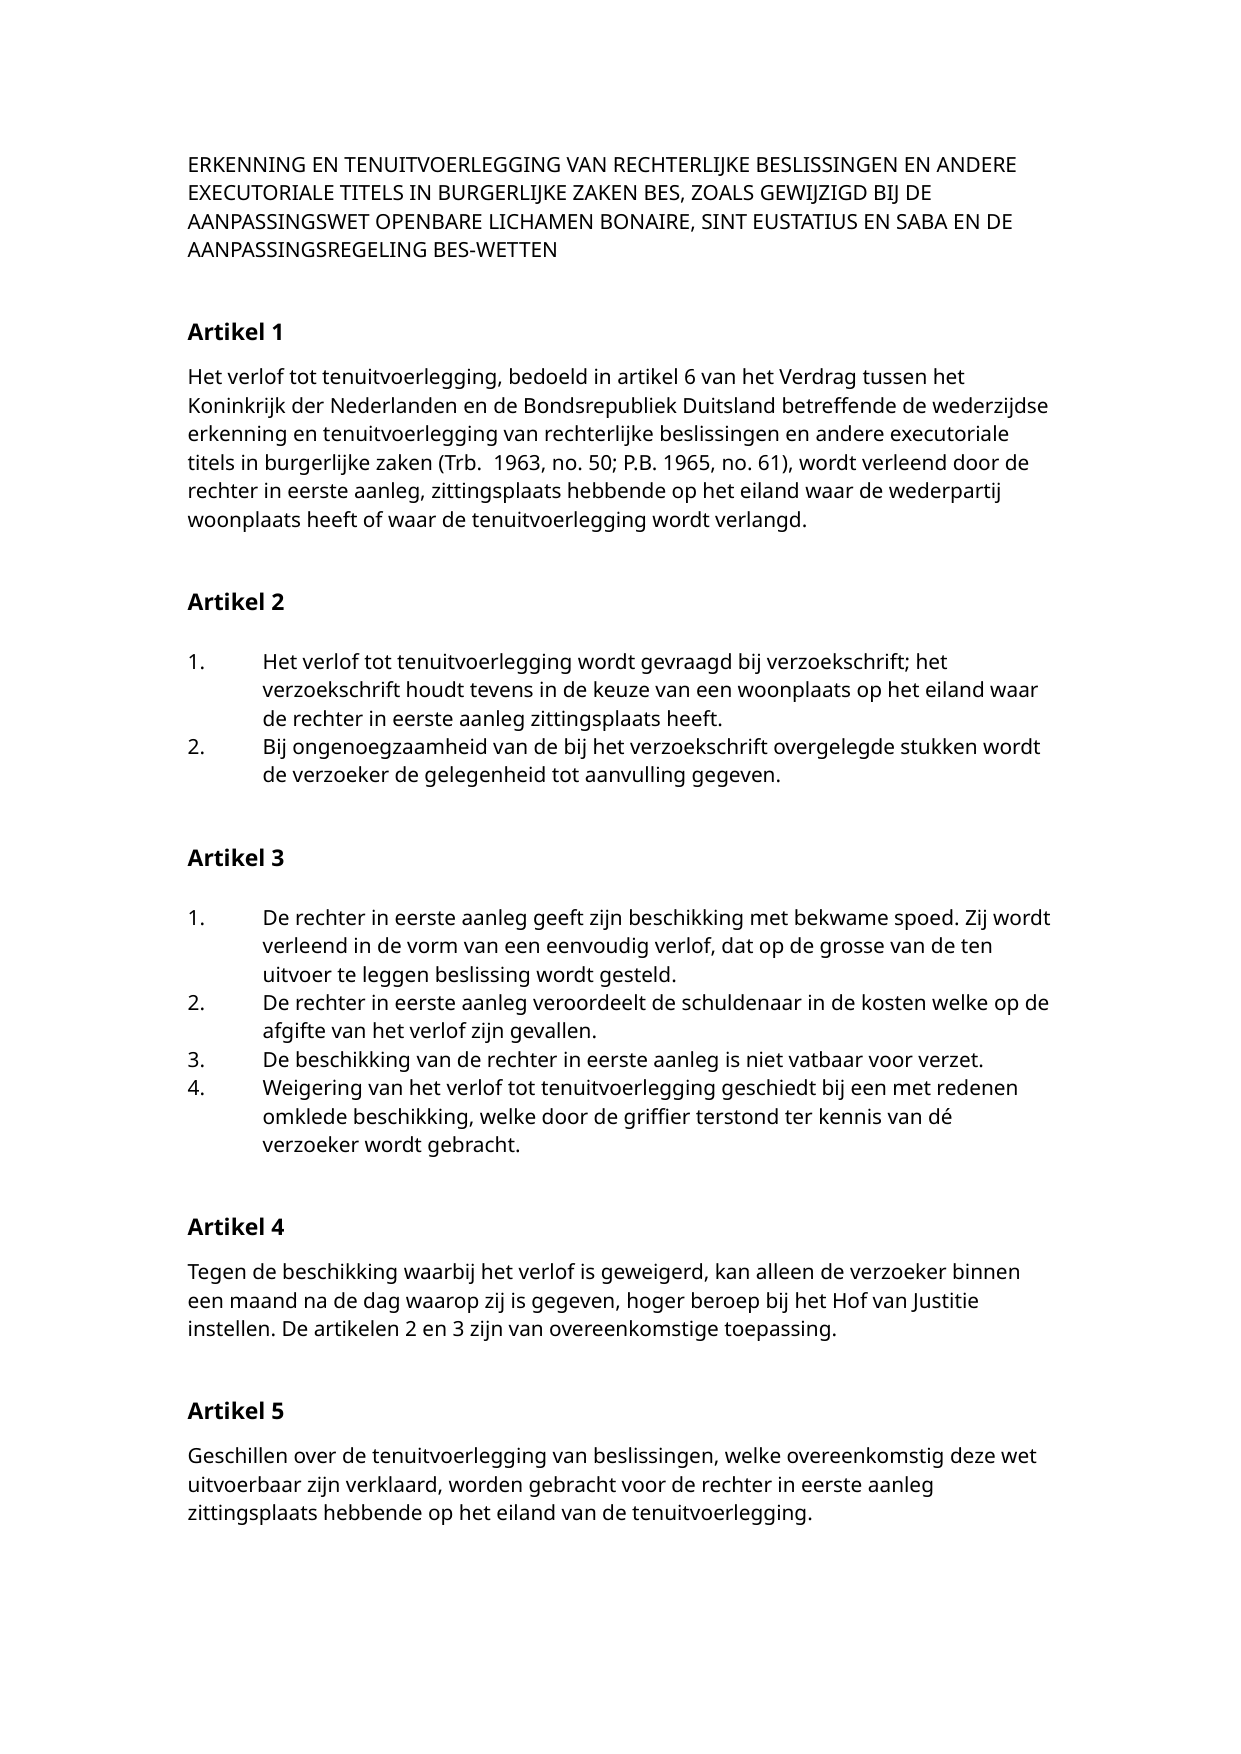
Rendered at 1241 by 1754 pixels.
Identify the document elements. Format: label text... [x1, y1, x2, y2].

text Het verlof tot tenuitvoerlegging, bedoeld in artikel 6 van het Verdrag tussen het Koninkrijk der Nederlanden en de Bondsrepubliek Duitsland betreffende de wederzijdse erkenning en tenuitvoerlegging van rechterlijke beslissingen en andere executoriale titels in burgerlijke zaken (Trb. 1963, no. 50; P.B. 1965, no. 61), wordt verleend door de rechter in eerste aanleg, zittingsplaats hebbende op het eiland waar de wederpartij woonplaats heeft of waar de tenuitvoerlegging wordt verlangd. [187, 362, 1053, 533]
list Bij ongenoegzaamheid van de bij het verzoekschrift overgelegde stukken wordt de verzoeker de gelegenheid tot aanvulling gegeven. [187, 732, 1053, 789]
list De beschikking van de rechter in eerste aanleg is niet vatbaar voor verzet. [187, 1045, 1053, 1073]
list De rechter in eerste aanleg veroordeelt de schuldenaar in de kosten welke op de afgifte van het verlof zijn gevallen. [187, 988, 1053, 1045]
text Tegen de beschikking waarbij het verlof is geweigerd, kan alleen de verzoeker binnen een maand na de dag waarop zij is gegeven, hoger beroep bij het Hof van Justitie instellen. De artikelen 2 en 3 zijn van overeenkomstige toepassing. [187, 1257, 1053, 1343]
subtitle Artikel 5 [187, 1395, 1053, 1427]
subtitle Artikel 3 [187, 842, 1053, 873]
subtitle Artikel 4 [187, 1211, 1053, 1242]
text Geschillen over de tenuitvoerlegging van beslissingen, welke overeenkomstig deze wet uitvoerbaar zijn verklaard, worden gebracht voor de rechter in eerste aanleg zittingsplaats hebbende op het eiland van de tenuitvoerlegging. [187, 1442, 1053, 1527]
list Het verlof tot tenuitvoerlegging wordt gevraagd bij verzoekschrift; het verzoekschrift houdt tevens in de keuze van een woonplaats op het eiland waar de rechter in eerste aanleg zittingsplaats heeft. [187, 647, 1053, 732]
list Weigering van het verlof tot tenuitvoerlegging geschiedt bij een met redenen omklede beschikking, welke door de griffier terstond ter kennis van dé verzoeker wordt gebracht. [187, 1073, 1053, 1159]
subtitle Artikel 1 [187, 316, 1053, 347]
subtitle Artikel 2 [187, 586, 1053, 617]
subtitle ERKENNING EN TENUITVOERLEGGING VAN RECHTERLIJKE BESLISSINGEN EN ANDERE EXECUTORIALE TITELS IN BURGERLIJKE ZAKEN BES, ZOALS GEWIJZIGD BIJ DE AANPASSINGSWET OPENBARE LICHAMEN BONAIRE, SINT EUSTATIUS EN SABA EN DE AANPASSINGSREGELING BES-WETTEN [187, 150, 1053, 264]
list De rechter in eerste aanleg geeft zijn beschikking met bekwame spoed. Zij wordt verleend in de vorm van een eenvoudig verlof, dat op de grosse van de ten uitvoer te leggen beslissing wordt gesteld. [187, 903, 1053, 988]
